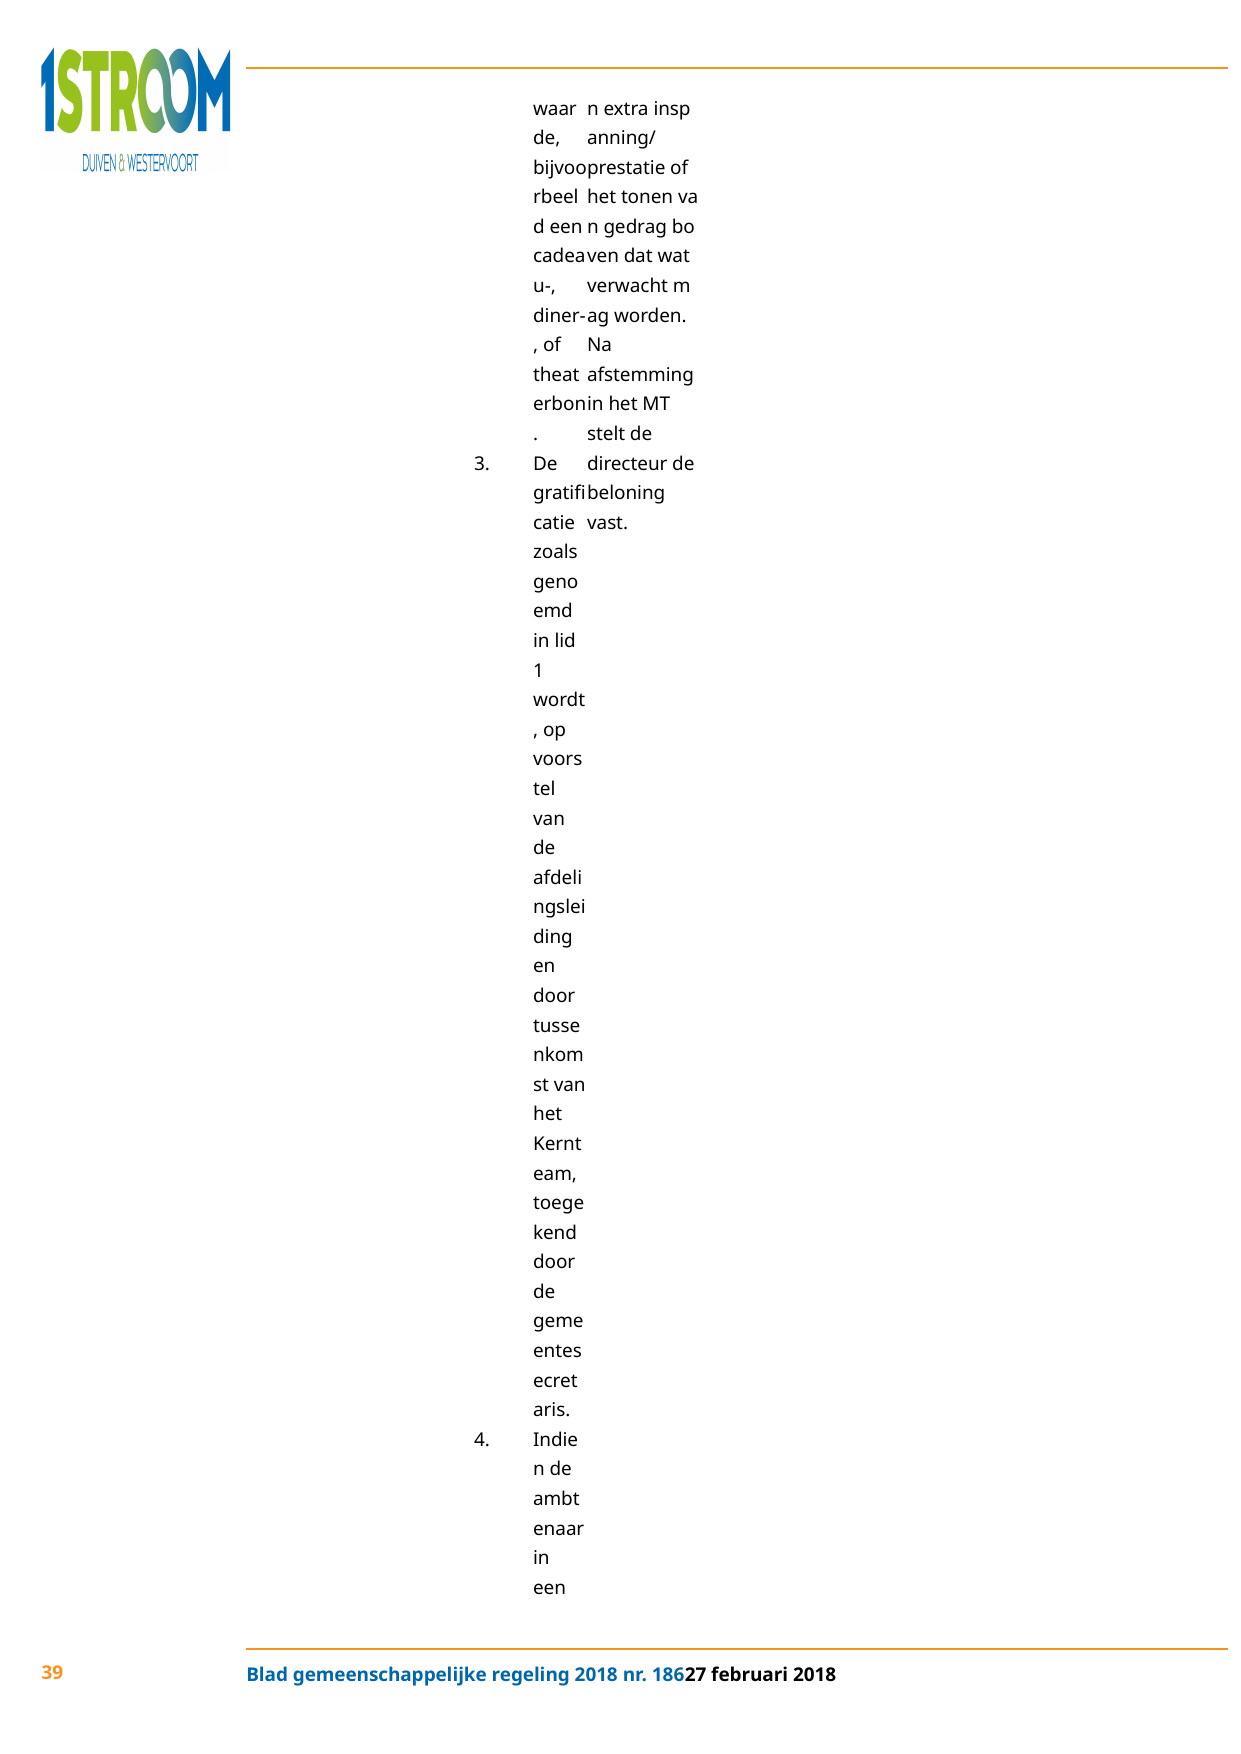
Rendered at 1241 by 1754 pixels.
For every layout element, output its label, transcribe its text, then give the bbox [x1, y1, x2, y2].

table_header waarde, bijvoorbeeld een cadeau-, diner-, of theaterbon. De gratificatie zoals genoemd in lid 1 wordt, op voorstel van de afdelingsleiding en door tussenkomst van het Kernteam, toegekend door de gemeentesecretaris. Indien de ambtenaar in een [474, 95, 587, 1600]
table_header [926, 95, 1038, 1600]
table_header [813, 95, 926, 1600]
table_header [248, 95, 361, 1600]
table_header [1039, 95, 1152, 1600]
table_header n extra inspanning/prestatie of het tonen van gedrag boven dat wat verwacht mag worden. Na afstemming in het MT stelt de directeur de beloning vast. [587, 95, 700, 1600]
table_header [361, 95, 474, 1600]
table_header [700, 95, 813, 1600]
picture [41, 47, 231, 172]
